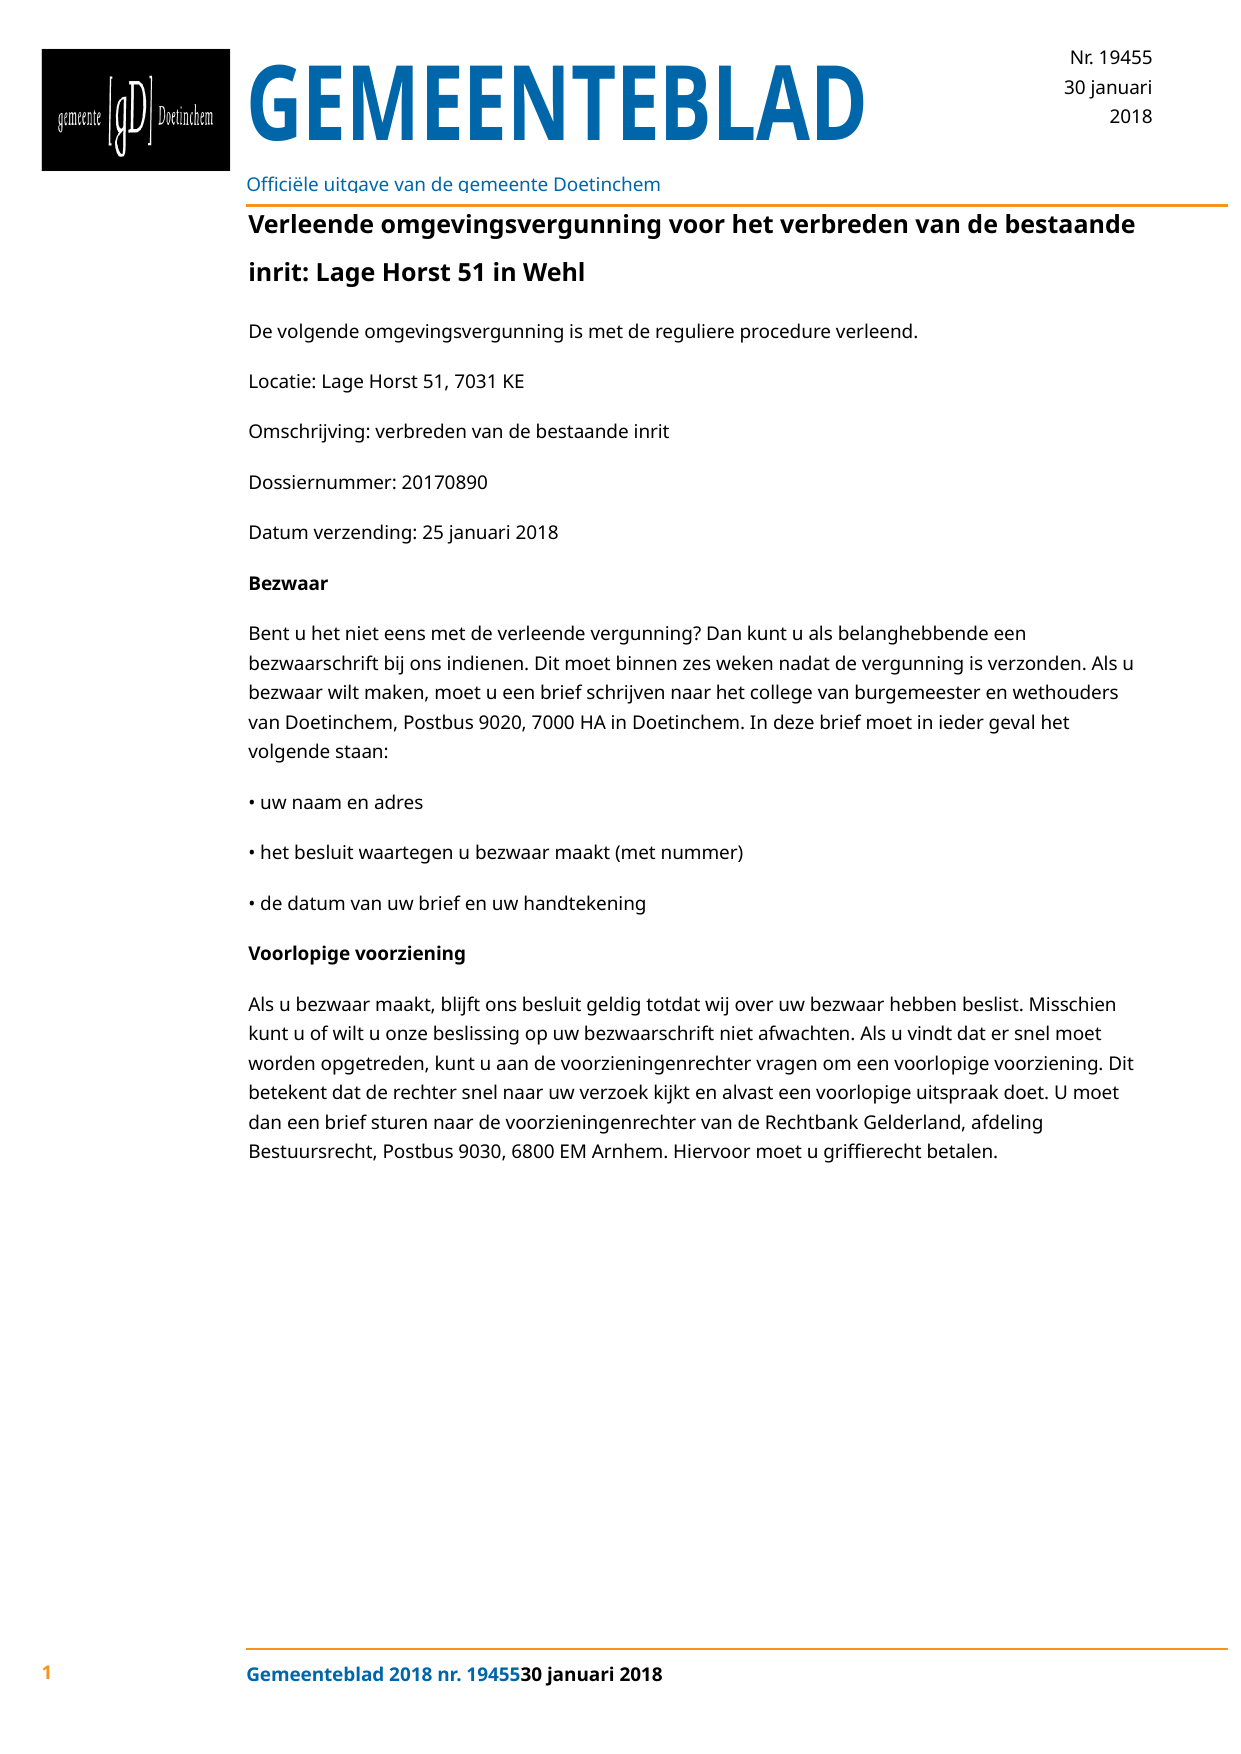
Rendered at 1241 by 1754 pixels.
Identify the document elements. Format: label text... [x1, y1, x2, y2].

picture [41, 47, 231, 172]
text De volgende omgevingsvergunning is met de reguliere procedure verleend. [248, 318, 1152, 344]
text Als u bezwaar maakt, blijft ons besluit geldig totdat wij over uw bezwaar hebben beslist. Misschien kunt u of wilt u onze beslissing op uw bezwaarschrift niet afwachten. Als u vindt dat er snel moet worden opgetreden, kunt u aan de voorzieningenrechter vragen om een voorlopige voorziening. Dit betekent dat de rechter snel naar uw verzoek kijkt en alvast een voorlopige uitspraak doet. U moet dan een brief sturen naar de voorzieningenrechter van de Rechtbank Gelderland, afdeling Bestuursrecht, Postbus 9030, 6800 EM Arnhem. Hiervoor moet u griffierecht betalen. [248, 991, 1152, 1164]
text • het besluit waartegen u bezwaar maakt (met nummer) [248, 839, 1152, 865]
text Dossiernummer: 20170890 [248, 469, 1152, 495]
text Bezwaar [248, 570, 1152, 596]
text Locatie: Lage Horst 51, 7031 KE [248, 368, 1152, 394]
text Verleende omgevingsvergunning voor het verbreden van de bestaande inrit: Lage Horst 51 in Wehl [248, 207, 1152, 288]
text Omschrijving: verbreden van de bestaande inrit [248, 419, 1152, 444]
text Bent u het niet eens met de verleende vergunning? Dan kunt u als belanghebbende een bezwaarschrift bij ons indienen. Dit moet binnen zes weken nadat de vergunning is verzonden. Als u bezwaar wilt maken, moet u een brief schrijven naar het college van burgemeester en wethouders van Doetinchem, Postbus 9020, 7000 HA in Doetinchem. In deze brief moet in ieder geval het volgende staan: [248, 620, 1152, 764]
text • de datum van uw brief en uw handtekening [248, 890, 1152, 916]
text Voorlopige voorziening [248, 940, 1152, 966]
text Datum verzending: 25 januari 2018 [248, 519, 1152, 545]
text • uw naam en adres [248, 789, 1152, 815]
